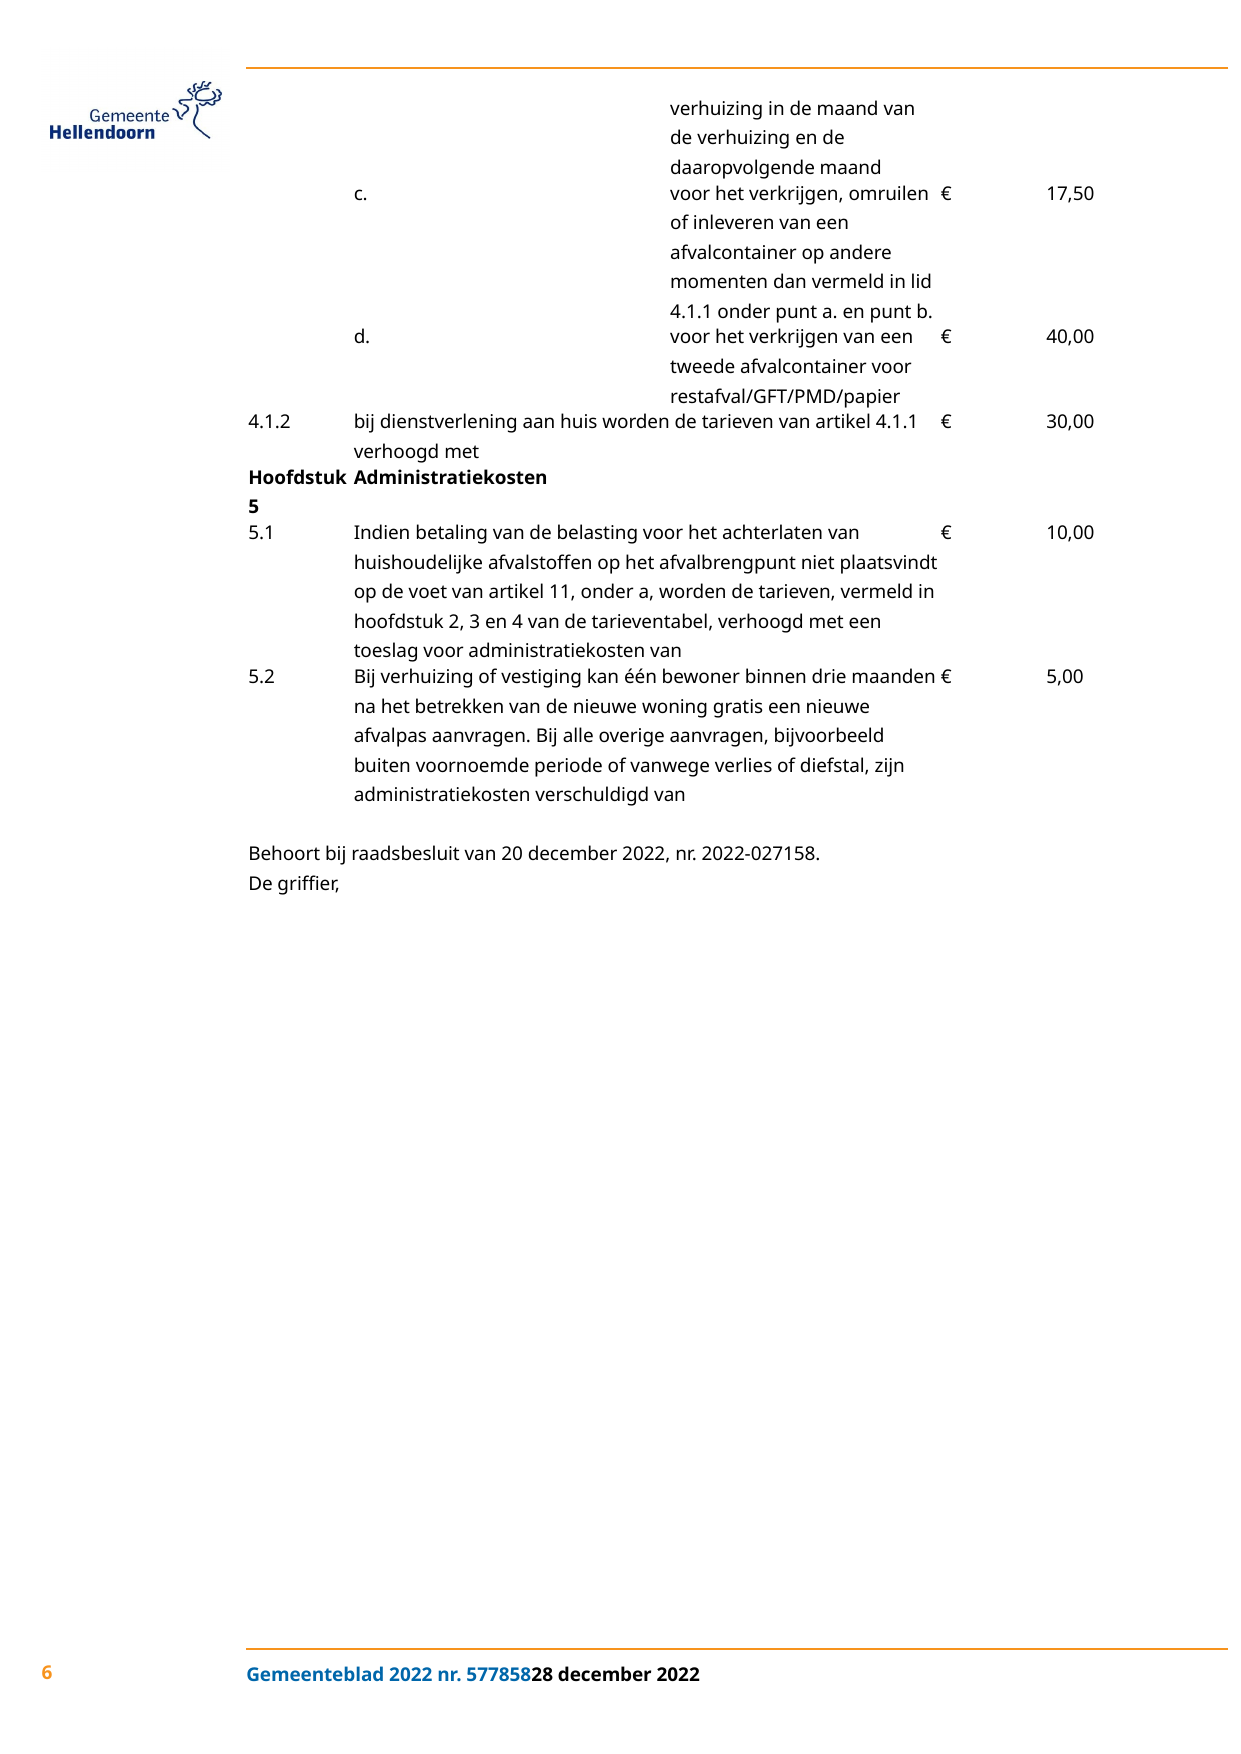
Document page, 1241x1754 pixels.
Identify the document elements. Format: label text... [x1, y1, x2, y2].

table_cell 5.2 [248, 663, 353, 807]
table_cell [354, 95, 670, 180]
table_cell [248, 95, 353, 180]
table_cell [248, 324, 353, 409]
table_cell € [941, 519, 1046, 663]
table_cell [1046, 464, 1152, 519]
table_cell 4.1.2 [248, 409, 353, 464]
table_cell Bij verhuizing of vestiging kan één bewoner binnen drie maanden na het betrekken van de nieuwe woning gratis een nieuwe afvalpas aanvragen. Bij alle overige aanvragen, bijvoorbeeld buiten voornoemde periode of vanwege verlies of diefstal, zijn administratiekosten verschuldigd van [354, 663, 941, 807]
table_cell 5.1 [248, 519, 353, 663]
table_cell [941, 464, 1046, 519]
table_cell Administratiekosten [354, 464, 941, 519]
table_cell [248, 180, 353, 324]
table_cell c. [354, 180, 670, 324]
text Behoort bij raadsbesluit van 20 december 2022, nr. 2022-027158. [248, 840, 1152, 866]
table_cell voor het verkrijgen, omruilen of inleveren van een afvalcontainer op andere momenten dan vermeld in lid 4.1.1 onder punt a. en punt b. [670, 180, 941, 324]
table_cell 40,00 [1046, 324, 1152, 409]
table_cell [1046, 95, 1152, 180]
picture [41, 47, 231, 172]
table_cell d. [354, 324, 670, 409]
table_cell € [941, 663, 1046, 807]
table_cell € [941, 324, 1046, 409]
table_cell bij dienstverlening aan huis worden de tarieven van artikel 4.1.1 verhoogd met [354, 409, 941, 464]
table_cell voor het verkrijgen van een tweede afvalcontainer voor restafval/GFT/PMD/papier [670, 324, 941, 409]
table_cell 5,00 [1046, 663, 1152, 807]
text De griffier, [248, 870, 1152, 896]
table_cell 17,50 [1046, 180, 1152, 324]
table_cell Hoofdstuk 5 [248, 464, 353, 519]
table_cell 30,00 [1046, 409, 1152, 464]
table_cell Indien betaling van de belasting voor het achterlaten van huishoudelijke afvalstoffen op het afvalbrengpunt niet plaatsvindt op de voet van artikel 11, onder a, worden de tarieven, vermeld in hoofdstuk 2, 3 en 4 van de tarieventabel, verhoogd met een toeslag voor administratiekosten van [354, 519, 941, 663]
table_cell verhuizing in de maand van de verhuizing en de daaropvolgende maand [670, 95, 941, 180]
table_cell 10,00 [1046, 519, 1152, 663]
table_cell [941, 95, 1046, 180]
table_cell € [941, 180, 1046, 324]
table_cell € [941, 409, 1046, 464]
